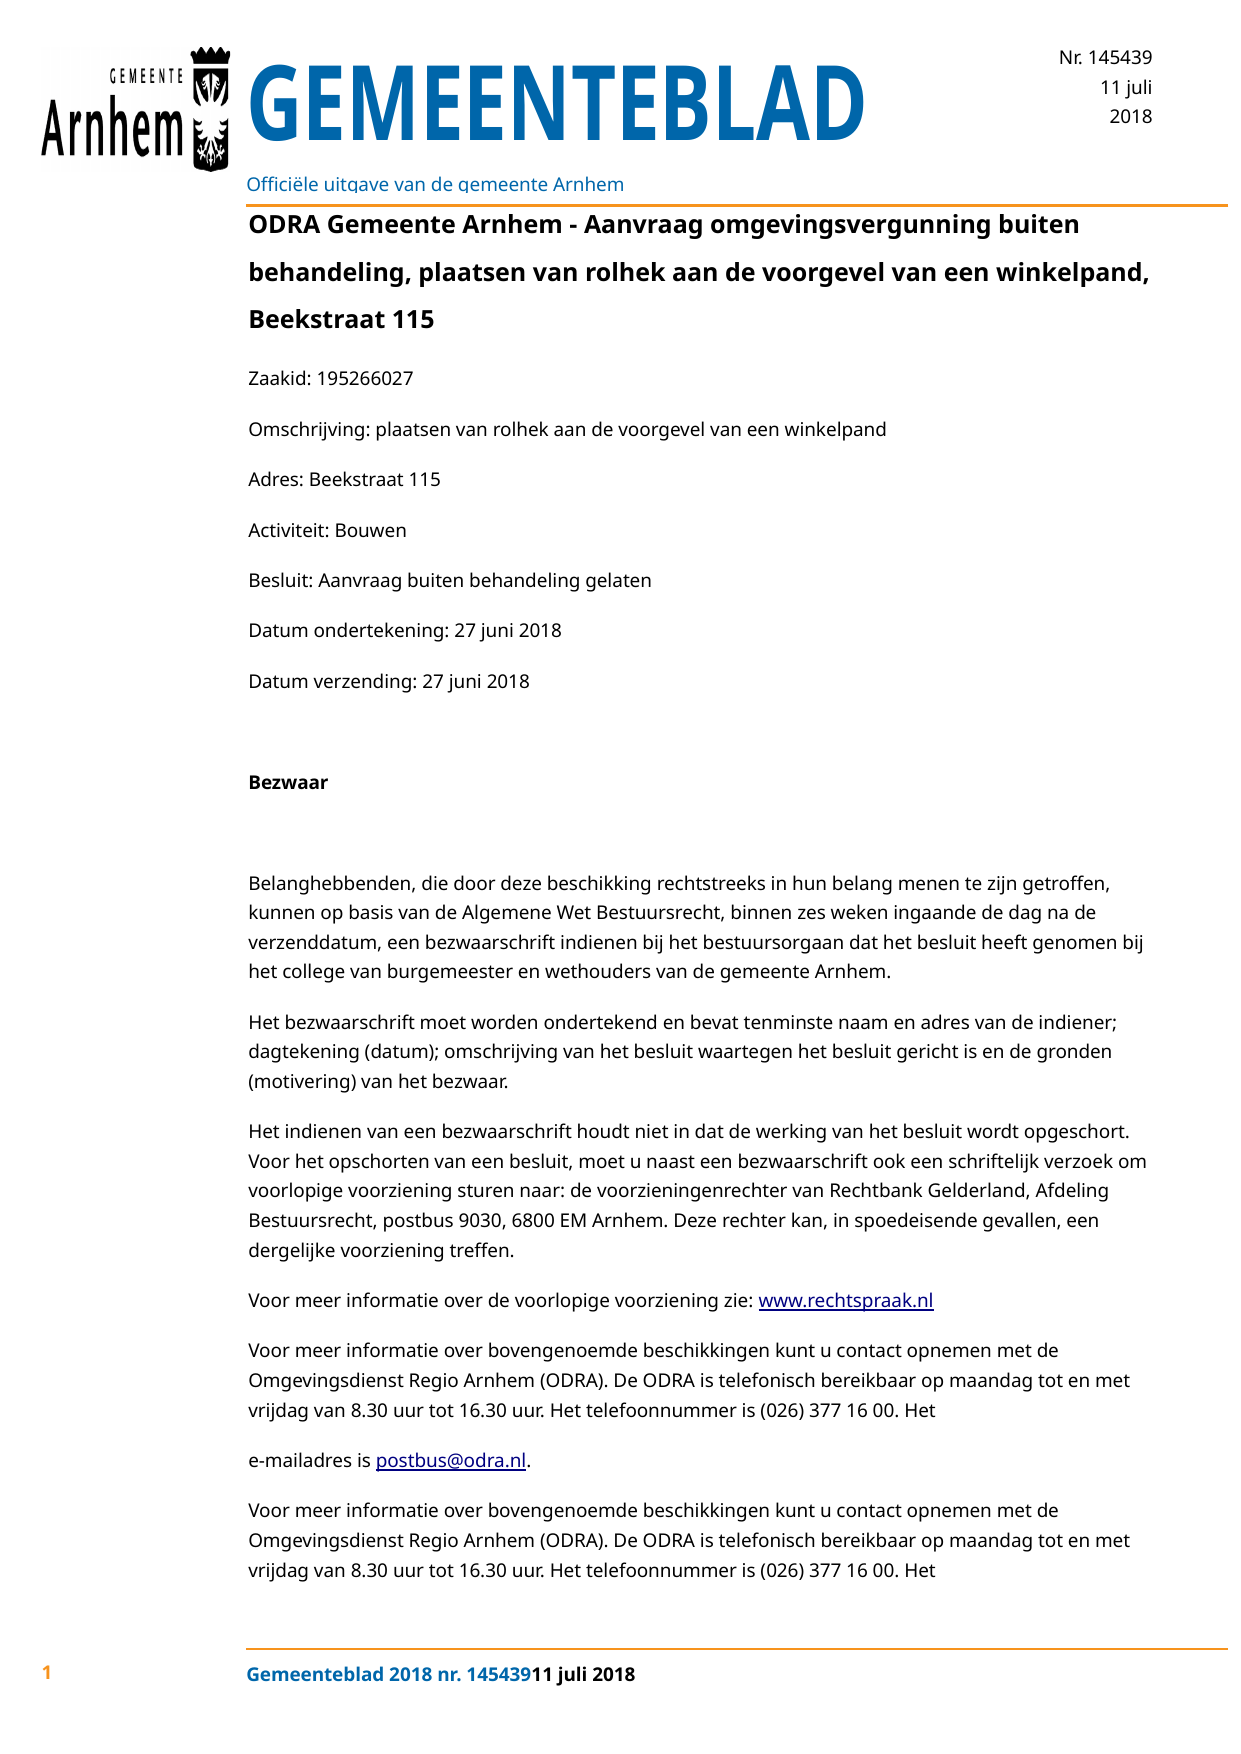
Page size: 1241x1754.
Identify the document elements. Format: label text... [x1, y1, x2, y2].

text ODRA Gemeente Arnhem - Aanvraag omgevingsvergunning buiten behandeling, plaatsen van rolhek aan de voorgevel van een winkelpand, Beekstraat 115 [248, 207, 1152, 336]
text Datum verzending: 27 juni 2018 [248, 668, 1152, 694]
text Datum ondertekening: 27 juni 2018 [248, 618, 1152, 643]
text Voor meer informatie over bovengenoemde beschikkingen kunt u contact opnemen met de Omgevingsdienst Regio Arnhem (ODRA). De ODRA is telefonisch bereikbaar op maandag tot en met vrijdag van 8.30 uur tot 16.30 uur. Het telefoonnummer is (026) 377 16 00. Het [248, 1498, 1152, 1582]
text Adres: Beekstraat 115 [248, 466, 1152, 492]
text Het indienen van een bezwaarschrift houdt niet in dat de werking van het besluit wordt opgeschort. Voor het opschorten van een besluit, moet u naast een bezwaarschrift ook een schriftelijk verzoek om voorlopige voorziening sturen naar: de voorzieningenrechter van Rechtbank Gelderland, Afdeling Bestuursrecht, postbus 9030, 6800 EM Arnhem. Deze rechter kan, in spoedeisende gevallen, een dergelijke voorziening treffen. [248, 1118, 1152, 1262]
text e-mailadres is postbus@odra.nl. [248, 1447, 1152, 1473]
text Voor meer informatie over de voorlopige voorziening zie: www.rechtspraak.nl [248, 1287, 1152, 1313]
text Belanghebbenden, die door deze beschikking rechtstreeks in hun belang menen te zijn getroffen, kunnen op basis van de Algemene Wet Bestuursrecht, binnen zes weken ingaande de dag na de verzenddatum, een bezwaarschrift indienen bij het bestuursorgaan dat het besluit heeft genomen bij het college van burgemeester en wethouders van de gemeente Arnhem. [248, 870, 1152, 984]
text Zaakid: 195266027 [248, 366, 1152, 391]
text Bezwaar [248, 769, 1152, 794]
text Besluit: Aanvraag buiten behandeling gelaten [248, 567, 1152, 593]
text Het bezwaarschrift moet worden ondertekend en bevat tenminste naam en adres van de indiener; dagtekening (datum); omschrijving van het besluit waartegen het besluit gericht is en de gronden (motivering) van het bezwaar. [248, 1009, 1152, 1094]
text Activiteit: Bouwen [248, 517, 1152, 542]
picture [41, 47, 231, 172]
text Omschrijving: plaatsen van rolhek aan de voorgevel van een winkelpand [248, 416, 1152, 442]
text Voor meer informatie over bovengenoemde beschikkingen kunt u contact opnemen met de Omgevingsdienst Regio Arnhem (ODRA). De ODRA is telefonisch bereikbaar op maandag tot en met vrijdag van 8.30 uur tot 16.30 uur. Het telefoonnummer is (026) 377 16 00. Het [248, 1338, 1152, 1422]
